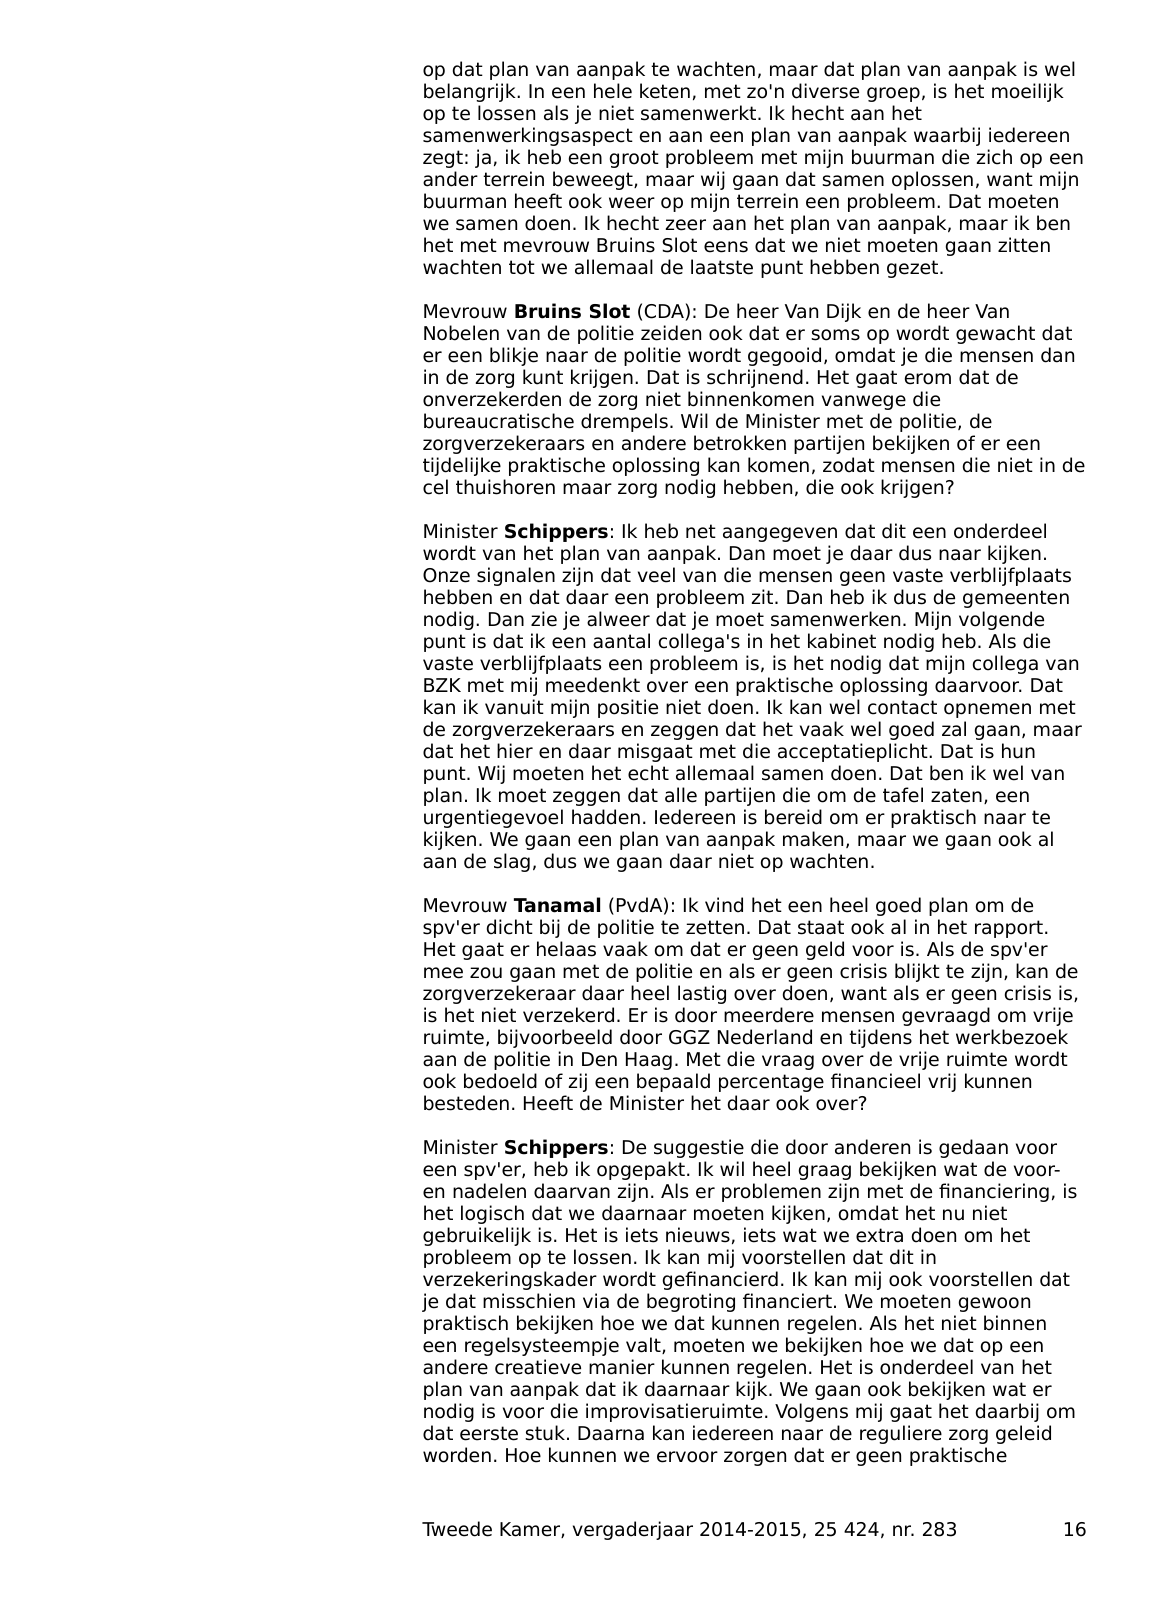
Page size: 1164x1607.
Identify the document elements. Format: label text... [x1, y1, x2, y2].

text Minister Schippers: Ik heb net aangegeven dat dit een onderdeel wordt van het plan van aanpak. Dan moet je daar dus naar kijken. Onze signalen zijn dat veel van die mensen geen vaste verblijfplaats hebben en dat daar een probleem zit. Dan heb ik dus de gemeenten nodig. Dan zie je alweer dat je moet samenwerken. Mijn volgende punt is dat ik een aantal collega's in het kabinet nodig heb. Als die vaste verblijfplaats een probleem is, is het nodig dat mijn collega van BZK met mij meedenkt over een praktische oplossing daarvoor. Dat kan ik vanuit mijn positie niet doen. Ik kan wel contact opnemen met de zorgverzekeraars en zeggen dat het vaak wel goed zal gaan, maar dat het hier en daar misgaat met die acceptatieplicht. Dat is hun punt. Wij moeten het echt allemaal samen doen. Dat ben ik wel van plan. Ik moet zeggen dat alle partijen die om de tafel zaten, een urgentiegevoel hadden. Iedereen is bereid om er praktisch naar te kijken. We gaan een plan van aanpak maken, maar we gaan ook al aan de slag, dus we gaan daar niet op wachten. [422, 521, 1087, 873]
text Minister Schippers: De suggestie die door anderen is gedaan voor een spv'er, heb ik opgepakt. Ik wil heel graag bekijken wat de voor- en nadelen daarvan zijn. Als er problemen zijn met de financiering, is het logisch dat we daarnaar moeten kijken, omdat het nu niet gebruikelijk is. Het is iets nieuws, iets wat we extra doen om het probleem op te lossen. Ik kan mij voorstellen dat dit in verzekeringskader wordt gefinancierd. Ik kan mij ook voorstellen dat je dat misschien via de begroting financiert. We moeten gewoon praktisch bekijken hoe we dat kunnen regelen. Als het niet binnen een regelsysteempje valt, moeten we bekijken hoe we dat op een andere creatieve manier kunnen regelen. Het is onderdeel van het plan van aanpak dat ik daarnaar kijk. We gaan ook bekijken wat er nodig is voor die improvisatieruimte. Volgens mij gaat het daarbij om dat eerste stuk. Daarna kan iedereen naar de reguliere zorg geleid worden. Hoe kunnen we ervoor zorgen dat er geen praktische [422, 1137, 1087, 1467]
text op dat plan van aanpak te wachten, maar dat plan van aanpak is wel belangrijk. In een hele keten, met zo'n diverse groep, is het moeilijk op te lossen als je niet samenwerkt. Ik hecht aan het samenwerkingsaspect en aan een plan van aanpak waarbij iedereen zegt: ja, ik heb een groot probleem met mijn buurman die zich op een ander terrein beweegt, maar wij gaan dat samen oplossen, want mijn buurman heeft ook weer op mijn terrein een probleem. Dat moeten we samen doen. Ik hecht zeer aan het plan van aanpak, maar ik ben het met mevrouw Bruins Slot eens dat we niet moeten gaan zitten wachten tot we allemaal de laatste punt hebben gezet. [422, 59, 1087, 279]
text Mevrouw Tanamal (PvdA): Ik vind het een heel goed plan om de spv'er dicht bij de politie te zetten. Dat staat ook al in het rapport. Het gaat er helaas vaak om dat er geen geld voor is. Als de spv'er mee zou gaan met de politie en als er geen crisis blijkt te zijn, kan de zorgverzekeraar daar heel lastig over doen, want als er geen crisis is, is het niet verzekerd. Er is door meerdere mensen gevraagd om vrije ruimte, bijvoorbeeld door GGZ Nederland en tijdens het werkbezoek aan de politie in Den Haag. Met die vraag over de vrije ruimte wordt ook bedoeld of zij een bepaald percentage financieel vrij kunnen besteden. Heeft de Minister het daar ook over? [422, 895, 1087, 1115]
text Mevrouw Bruins Slot (CDA): De heer Van Dijk en de heer Van Nobelen van de politie zeiden ook dat er soms op wordt gewacht dat er een blikje naar de politie wordt gegooid, omdat je die mensen dan in de zorg kunt krijgen. Dat is schrijnend. Het gaat erom dat de onverzekerden de zorg niet binnenkomen vanwege die bureaucratische drempels. Wil de Minister met de politie, de zorgverzekeraars en andere betrokken partijen bekijken of er een tijdelijke praktische oplossing kan komen, zodat mensen die niet in de cel thuishoren maar zorg nodig hebben, die ook krijgen? [422, 301, 1087, 499]
